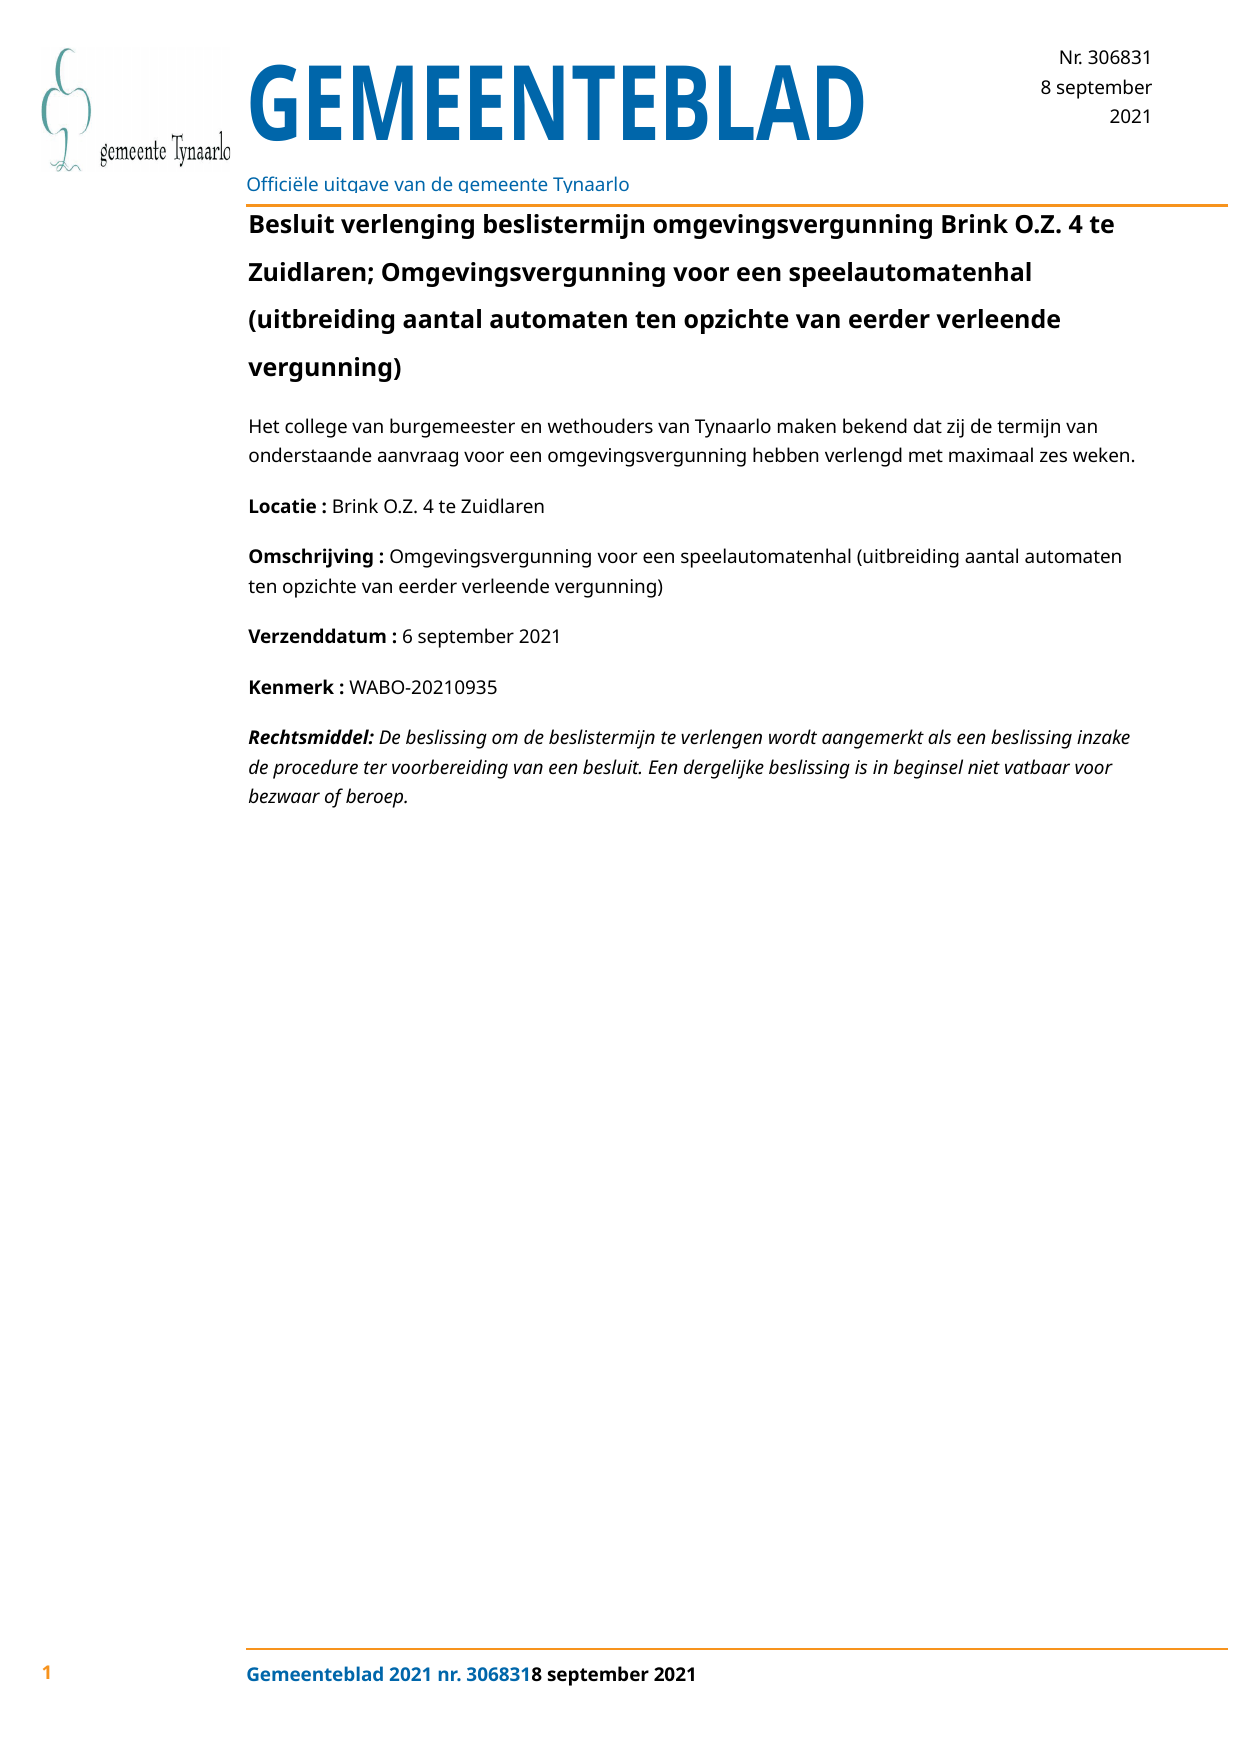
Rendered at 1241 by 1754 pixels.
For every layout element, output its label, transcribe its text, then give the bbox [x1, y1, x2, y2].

text Locatie : Brink O.Z. 4 te Zuidlaren [248, 493, 1152, 519]
text Omschrijving : Omgevingsvergunning voor een speelautomatenhal (uitbreiding aantal automaten ten opzichte van eerder verleende vergunning) [248, 543, 1152, 599]
text Besluit verlenging beslistermijn omgevingsvergunning Brink O.Z. 4 te Zuidlaren; Omgevingsvergunning voor een speelautomatenhal (uitbreiding aantal automaten ten opzichte van eerder verleende vergunning) [248, 207, 1152, 384]
text Rechtsmiddel: De beslissing om de beslistermijn te verlengen wordt aangemerkt als een beslissing inzake de procedure ter voorbereiding van een besluit. Een dergelijke beslissing is in beginsel niet vatbaar voor bezwaar of beroep. [248, 724, 1152, 809]
text Kenmerk : WABO-20210935 [248, 674, 1152, 700]
text Het college van burgemeester en wethouders van Tynaarlo maken bekend dat zij de termijn van onderstaande aanvraag voor een omgevingsvergunning hebben verlengd met maximaal zes weken. [248, 413, 1152, 468]
picture [41, 47, 231, 172]
text Verzenddatum : 6 september 2021 [248, 623, 1152, 649]
